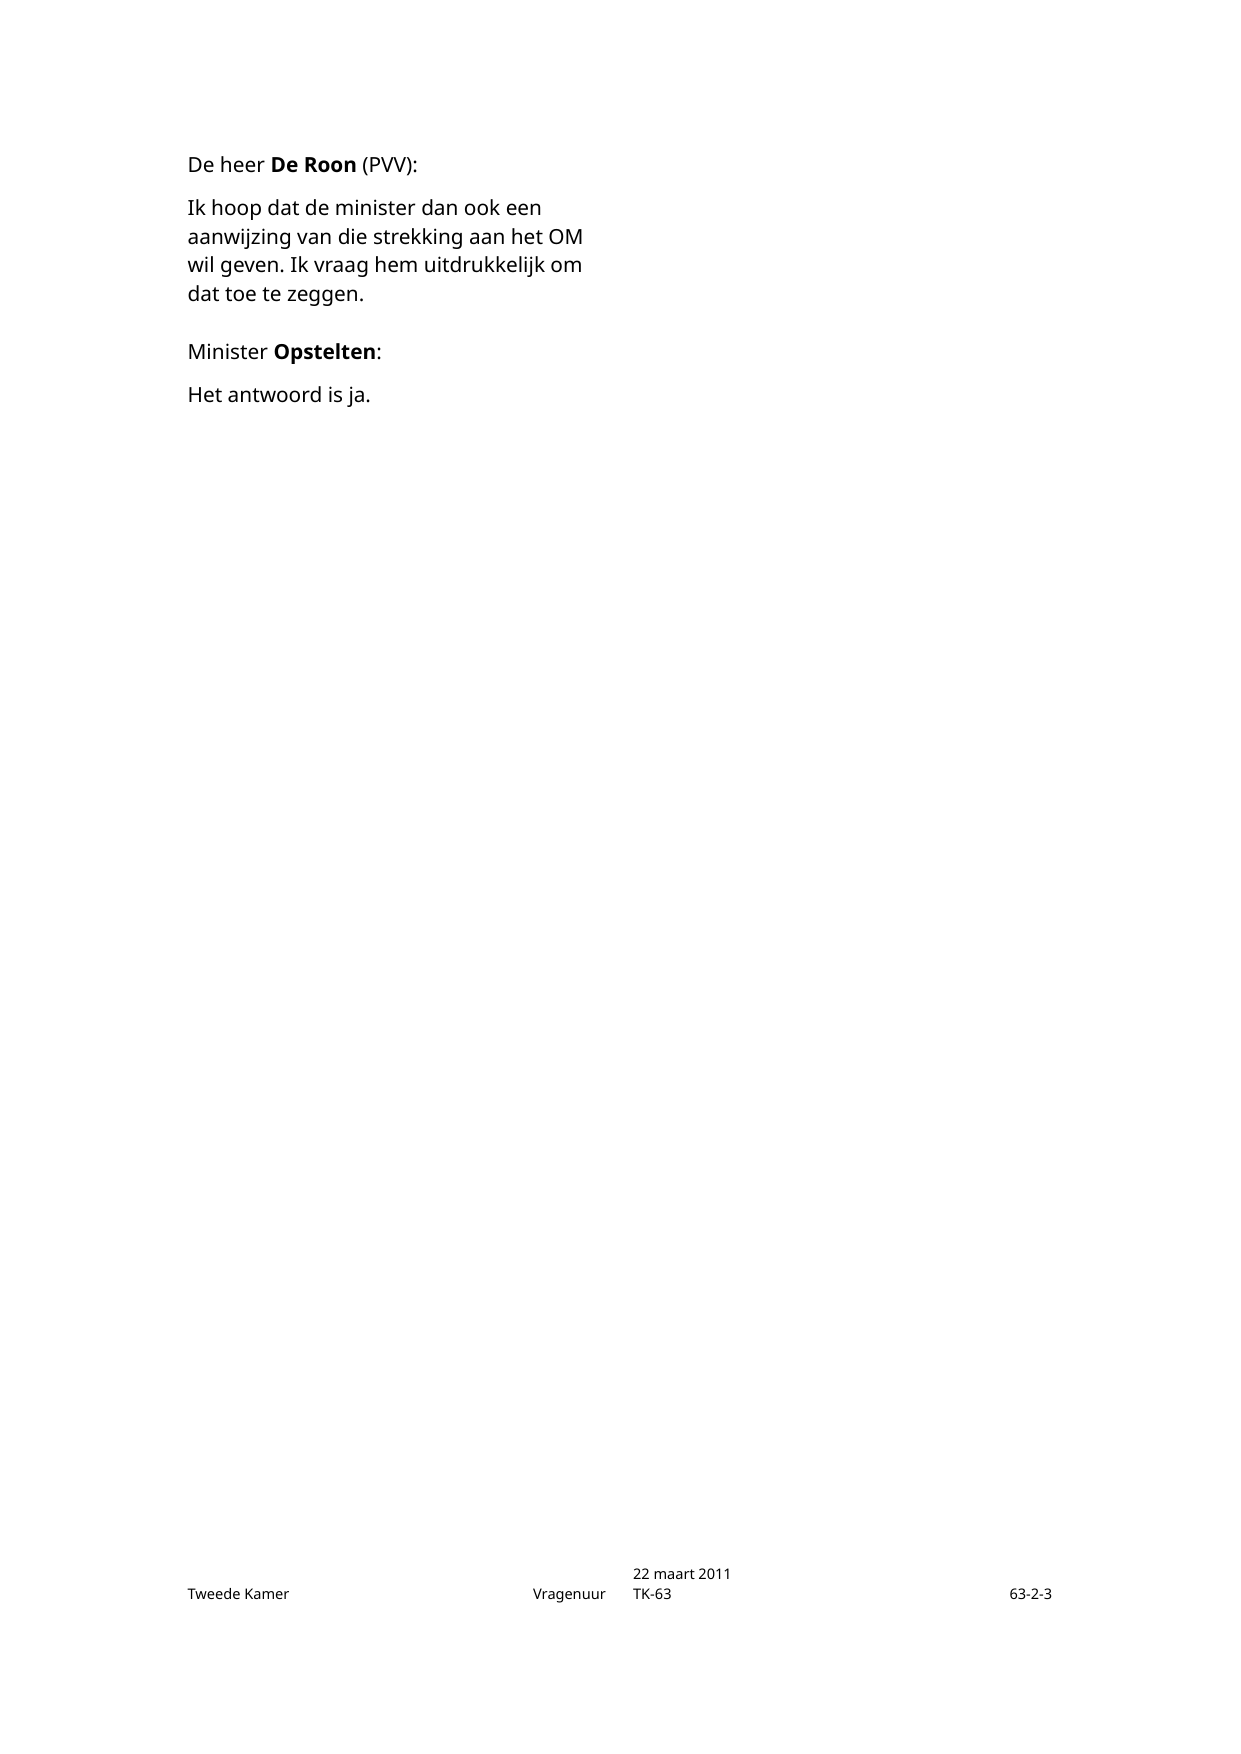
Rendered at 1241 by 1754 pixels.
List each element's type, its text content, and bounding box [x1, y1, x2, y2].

text Het antwoord is ja. [187, 381, 605, 409]
text De heer De Roon (PVV): [187, 150, 605, 178]
text Ik hoop dat de minister dan ook een aanwijzing van die strekking aan het OM wil geven. Ik vraag hem uitdrukkelijk om dat toe te zeggen. [187, 193, 605, 307]
text Minister Opstelten: [187, 337, 605, 366]
